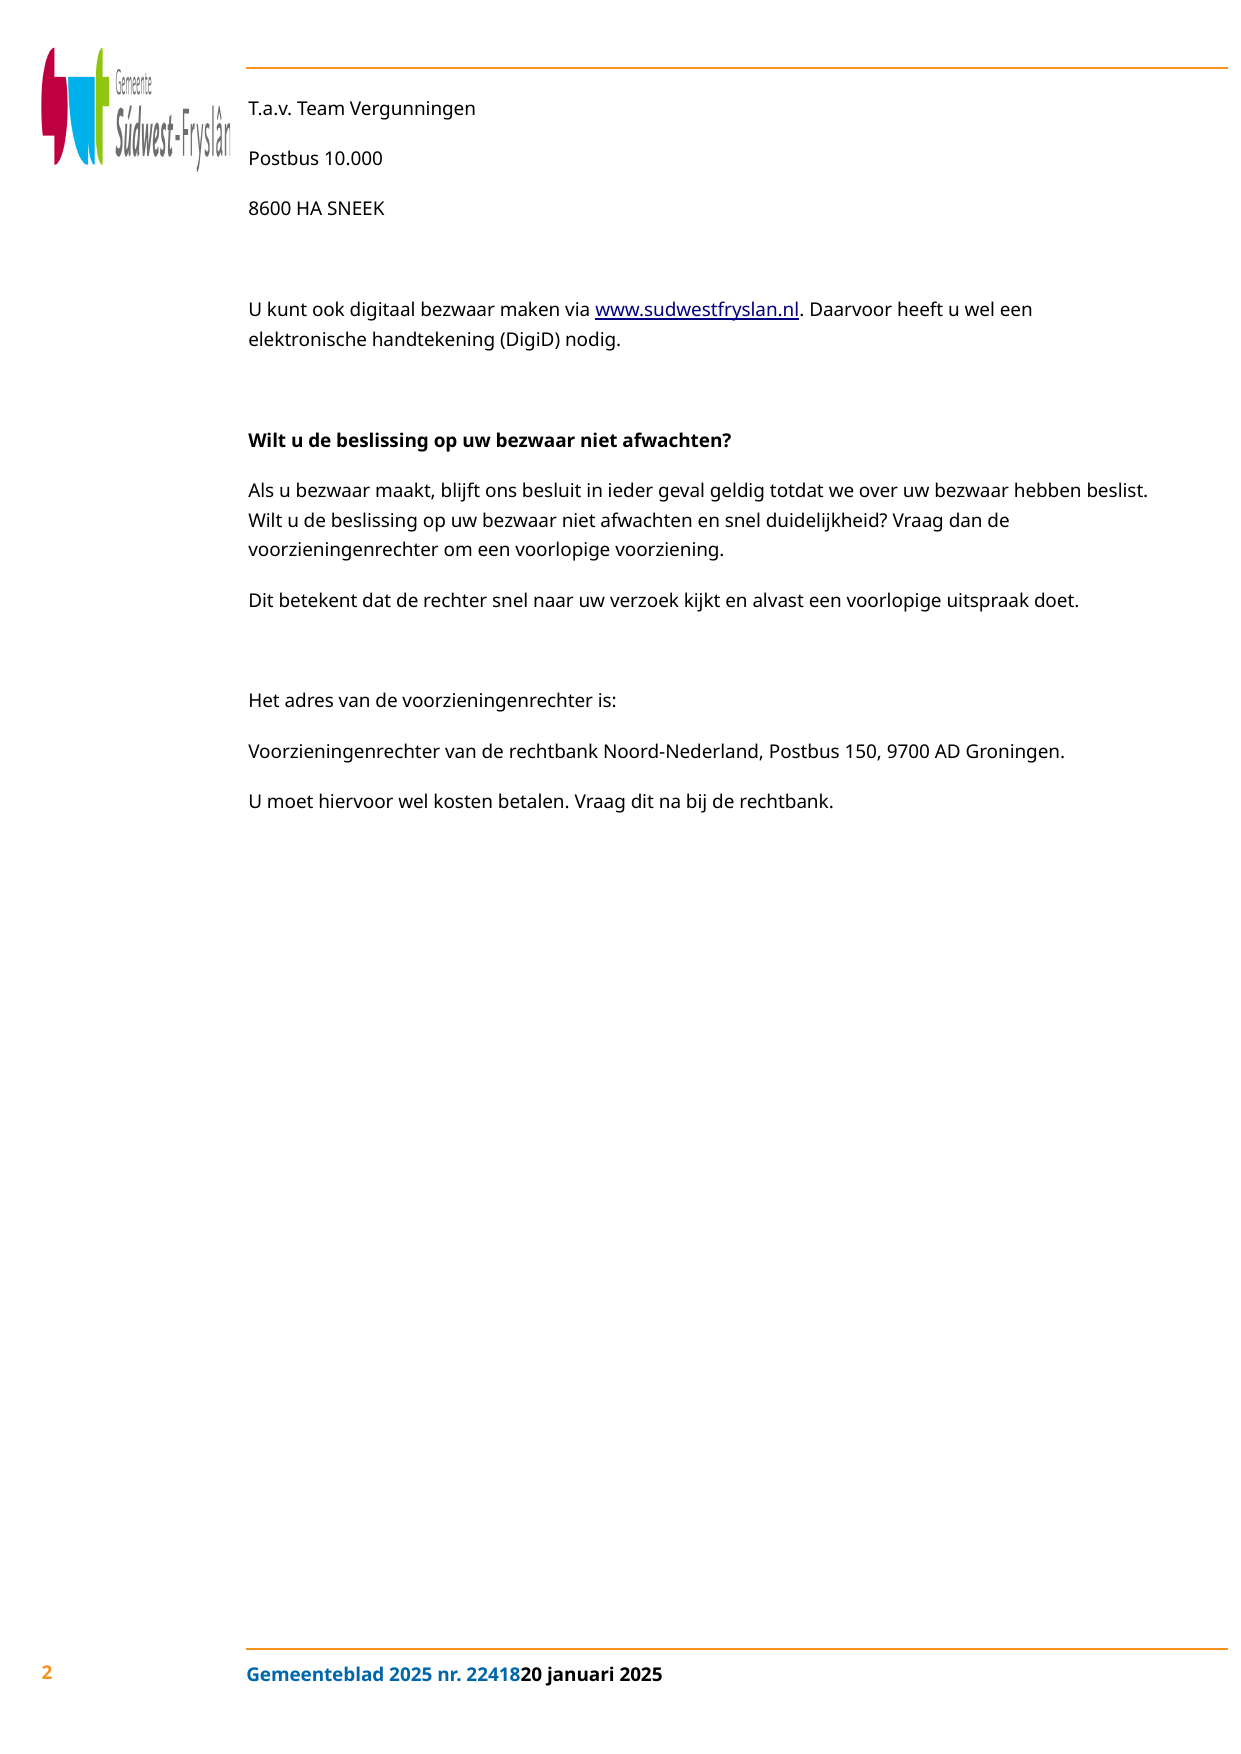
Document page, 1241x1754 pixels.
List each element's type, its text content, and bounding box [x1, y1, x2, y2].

text Als u bezwaar maakt, blijft ons besluit in ieder geval geldig totdat we over uw bezwaar hebben beslist. Wilt u de beslissing op uw bezwaar niet afwachten en snel duidelijkheid? Vraag dan de voorzieningenrechter om een voorlopige voorziening. [248, 477, 1152, 562]
text Postbus 10.000 [248, 145, 1152, 171]
text U kunt ook digitaal bezwaar maken via www.sudwestfryslan.nl. Daarvoor heeft u wel een elektronische handtekening (DigiD) nodig. [248, 296, 1152, 352]
text Wilt u de beslissing op uw bezwaar niet afwachten? [248, 427, 1152, 453]
text Het adres van de voorzieningenrechter is: [248, 688, 1152, 713]
picture [41, 47, 231, 172]
text T.a.v. Team Vergunningen [248, 95, 1152, 121]
text 8600 HA SNEEK [248, 196, 1152, 221]
text Dit betekent dat de rechter snel naar uw verzoek kijkt en alvast een voorlopige uitspraak doet. [248, 587, 1152, 613]
text U moet hiervoor wel kosten betalen. Vraag dit na bij de rechtbank. [248, 788, 1152, 814]
text Voorzieningenrechter van de rechtbank Noord-Nederland, Postbus 150, 9700 AD Groningen. [248, 738, 1152, 764]
